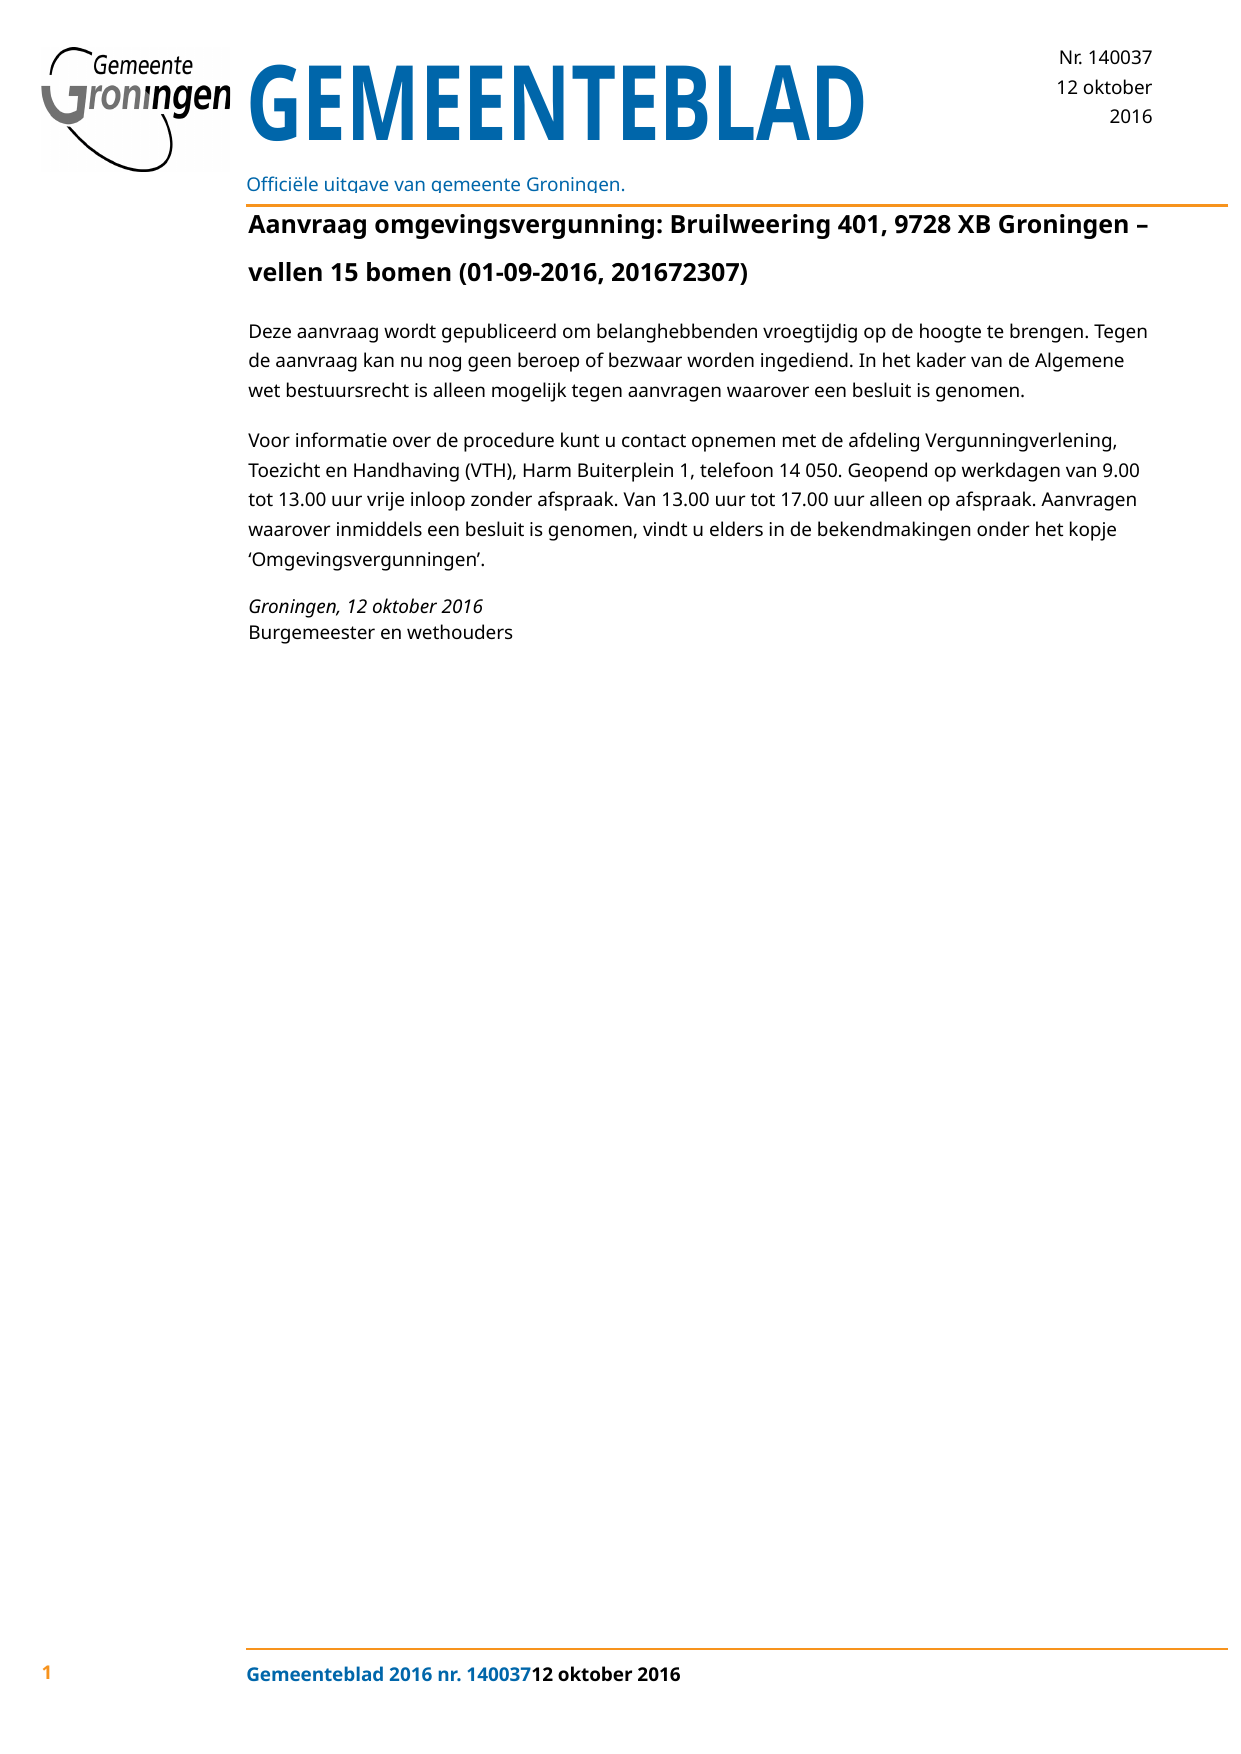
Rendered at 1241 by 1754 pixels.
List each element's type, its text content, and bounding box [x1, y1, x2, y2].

text Burgemeester en wethouders [248, 619, 1152, 645]
text Deze aanvraag wordt gepubliceerd om belanghebbenden vroegtijdig op de hoogte te brengen. Tegen de aanvraag kan nu nog geen beroep of bezwaar worden ingediend. In het kader van de Algemene wet bestuursrecht is alleen mogelijk tegen aanvragen waarover een besluit is genomen. [248, 318, 1152, 403]
text Groningen, 12 oktober 2016 [248, 594, 1152, 619]
text Voor informatie over de procedure kunt u contact opnemen met de afdeling Vergunningverlening, Toezicht en Handhaving (VTH), Harm Buiterplein 1, telefoon 14 050. Geopend op werkdagen van 9.00 tot 13.00 uur vrije inloop zonder afspraak. Van 13.00 uur tot 17.00 uur alleen op afspraak. Aanvragen waarover inmiddels een besluit is genomen, vindt u elders in de bekendmakingen onder het kopje ‘Omgevingsvergunningen’. [248, 427, 1152, 572]
text Aanvraag omgevingsvergunning: Bruilweering 401, 9728 XB Groningen – vellen 15 bomen (01-09-2016, 201672307) [248, 207, 1152, 288]
picture [41, 47, 231, 172]
